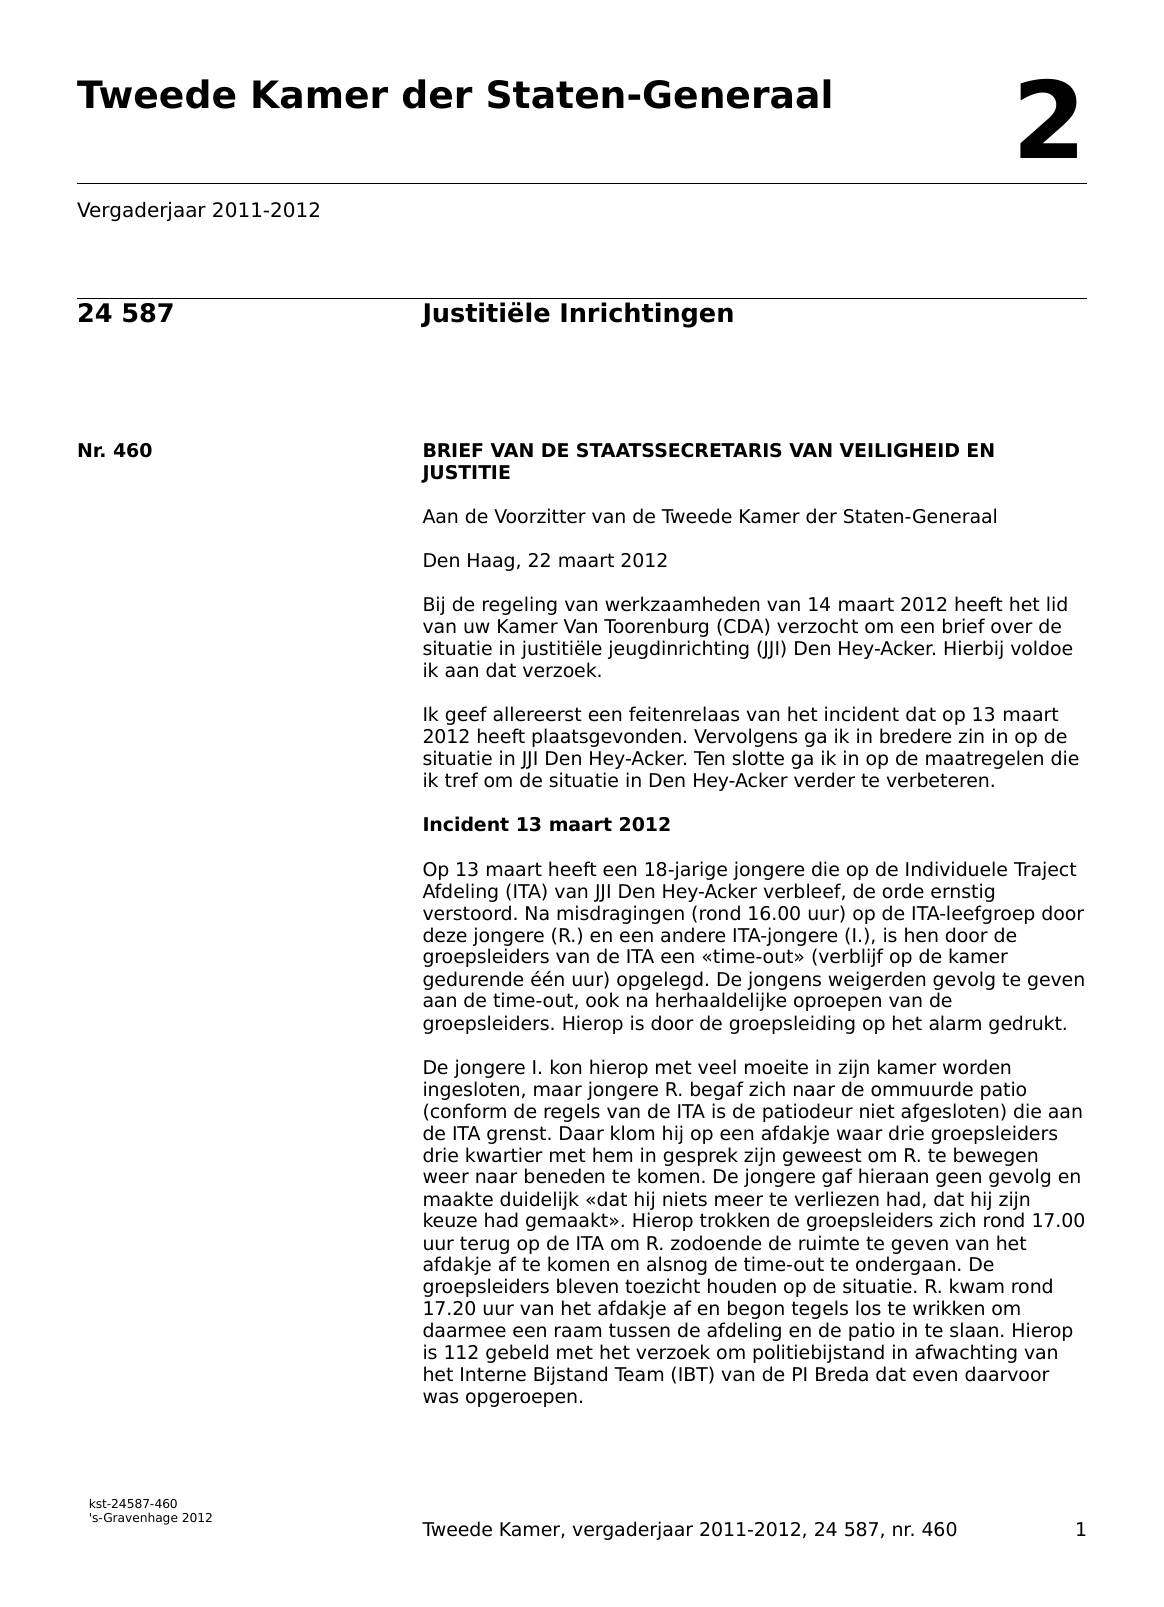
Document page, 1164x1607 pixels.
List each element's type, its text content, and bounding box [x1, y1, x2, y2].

text 's-Gravenhage 2012 [88, 1511, 323, 1525]
table_header Tweede Kamer der Staten-Generaal [77, 59, 886, 183]
text Bij de regeling van werkzaamheden van 14 maart 2012 heeft het lid van uw Kamer Van Toorenburg (CDA) verzocht om een brief over de situatie in justitiële jeugdinrichting (JJI) Den Hey-Acker. Hierbij voldoe ik aan dat verzoek. [422, 594, 1087, 682]
text kst-24587-460 [88, 1497, 323, 1511]
table_header 2 [886, 59, 1087, 183]
text Op 13 maart heeft een 18-jarige jongere die op de Individuele Traject Afdeling (ITA) van JJI Den Hey-Acker verbleef, de orde ernstig verstoord. Na misdragingen (rond 16.00 uur) op de ITA-leefgroep door deze jongere (R.) en een andere ITA-jongere (I.), is hen door de groepsleiders van de ITA een «time-out» (verblijf op de kamer gedurende één uur) opgelegd. De jongens weigerden gevolg te geven aan de time-out, ook na herhaaldelijke oproepen van de groepsleiders. Hierop is door de groepsleiding op het alarm gedrukt. [422, 858, 1087, 1034]
text Aan de Voorzitter van de Tweede Kamer der Staten-Generaal [422, 506, 1087, 528]
table_cell Vergaderjaar 2011-2012 [77, 184, 1087, 298]
text Ik geef allereerst een feitenrelaas van het incident dat op 13 maart 2012 heeft plaatsgevonden. Vervolgens ga ik in bredere zin in op de situatie in JJI Den Hey-Acker. Ten slotte ga ik in op de maatregelen die ik tref om de situatie in Den Hey-Acker verder te verbeteren. [422, 704, 1087, 792]
text De jongere I. kon hierop met veel moeite in zijn kamer worden ingesloten, maar jongere R. begaf zich naar de ommuurde patio (conform de regels van de ITA is de patiodeur niet afgesloten) die aan de ITA grenst. Daar klom hij op een afdakje waar drie groepsleiders drie kwartier met hem in gesprek zijn geweest om R. te bewegen weer naar beneden te komen. De jongere gaf hieraan geen gevolg en maakte duidelijk «dat hij niets meer te verliezen had, dat hij zijn keuze had gemaakt». Hierop trokken de groepsleiders zich rond 17.00 uur terug op de ITA om R. zodoende de ruimte te geven van het afdakje af te komen en alsnog de time-out te ondergaan. De groepsleiders bleven toezicht houden op de situatie. R. kwam rond 17.20 uur van het afdakje af en begon tegels los te wrikken om daarmee een raam tussen de afdeling en de patio in te slaan. Hierop is 112 gebeld met het verzoek om politiebijstand in afwachting van het Interne Bijstand Team (IBT) van de PI Breda dat even daarvoor was opgeroepen. [422, 1057, 1087, 1408]
text Den Haag, 22 maart 2012 [422, 550, 1087, 572]
subtitle 24 587 Justitiële Inrichtingen [77, 299, 1087, 329]
subtitle Nr. 460 BRIEF VAN DE STAATSSECRETARIS VAN VEILIGHEID EN JUSTITIE [77, 440, 1087, 484]
subtitle Incident 13 maart 2012 [422, 814, 1087, 836]
